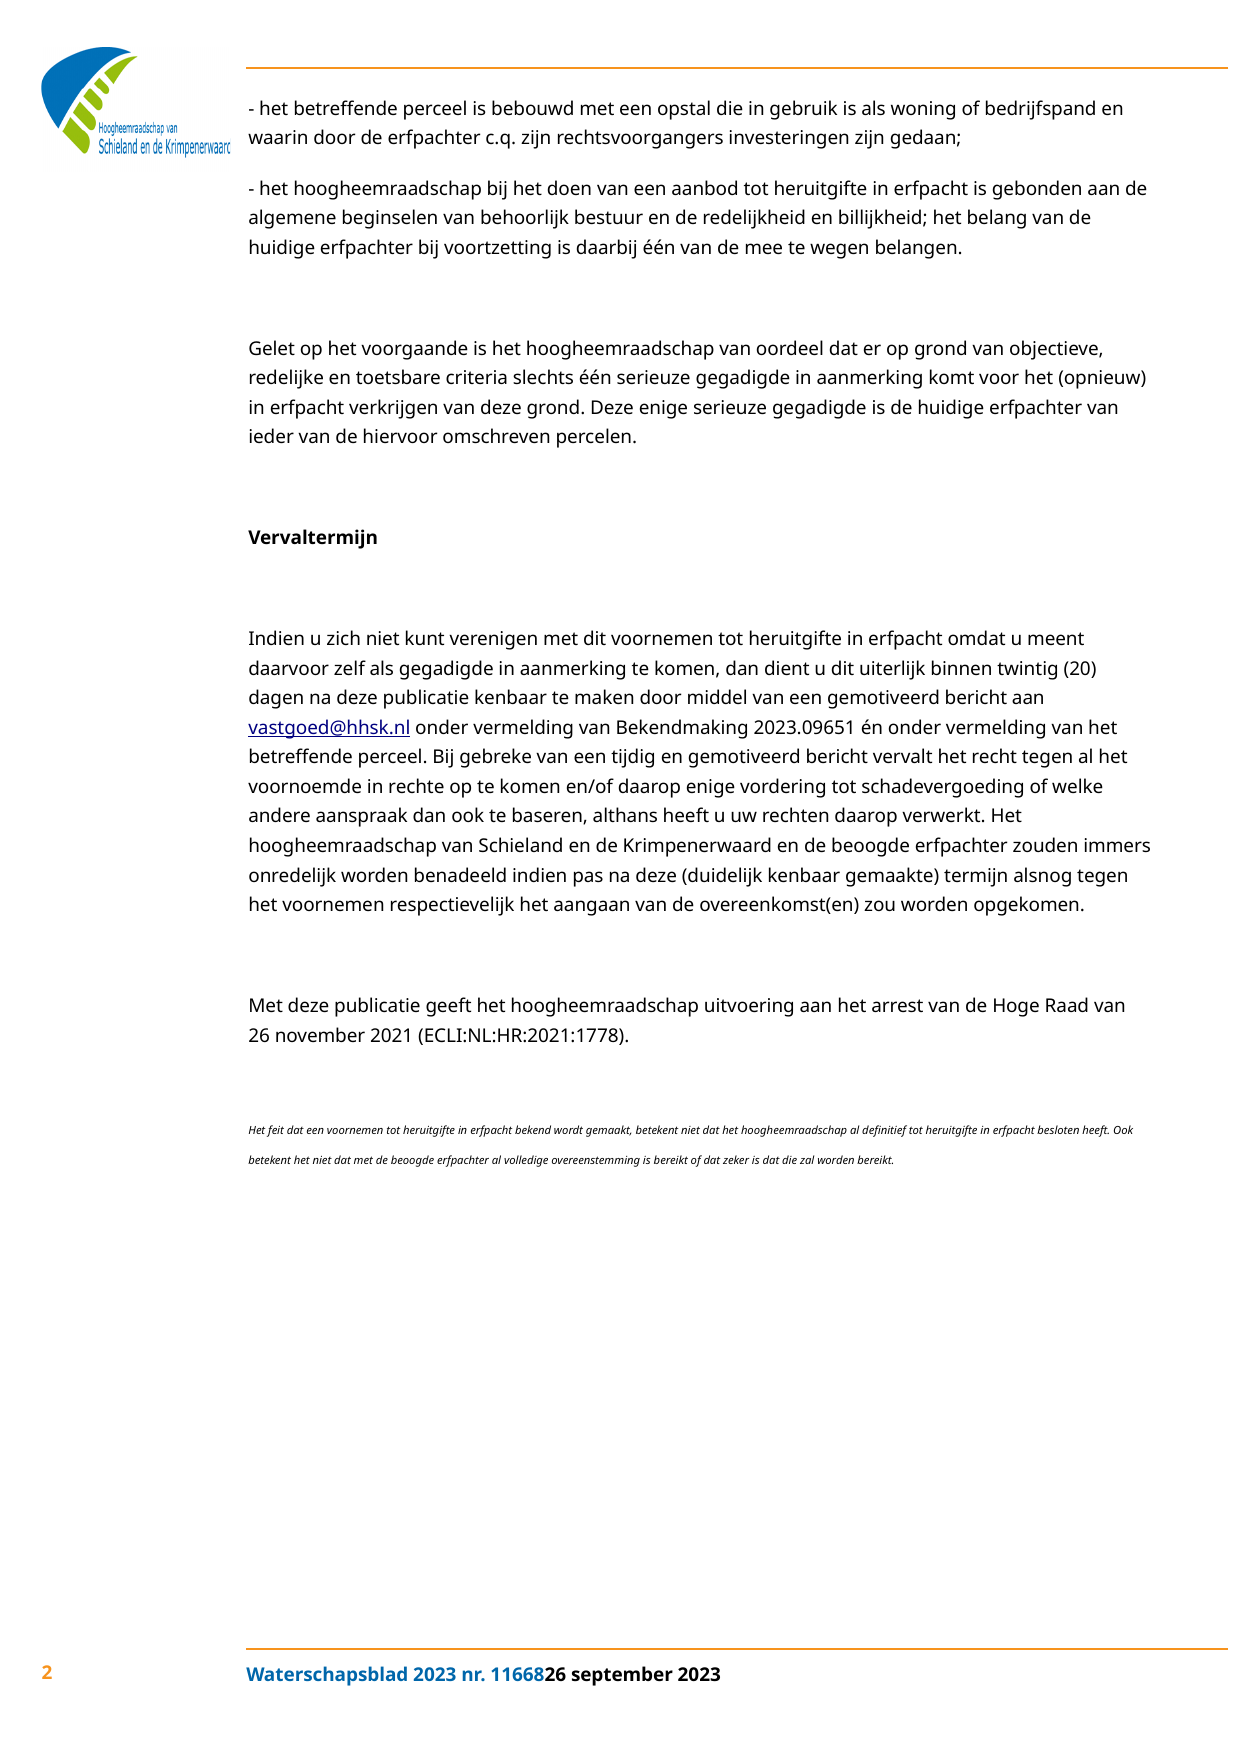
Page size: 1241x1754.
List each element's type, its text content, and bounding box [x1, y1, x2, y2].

text - het hoogheemraadschap bij het doen van een aanbod tot heruitgifte in erfpacht is gebonden aan de algemene beginselen van behoorlijk bestuur en de redelijkheid en billijkheid; het belang van de huidige erfpachter bij voortzetting is daarbij één van de mee te wegen belangen. [248, 175, 1152, 260]
text Vervaltermijn [248, 524, 1152, 550]
text Indien u zich niet kunt verenigen met dit voornemen tot heruitgifte in erfpacht omdat u meent daarvoor zelf als gegadigde in aanmerking te komen, dan dient u dit uiterlijk binnen twintig (20) dagen na deze publicatie kenbaar te maken door middel van een gemotiveerd bericht aan vastgoed@hhsk.nl onder vermelding van Bekendmaking 2023.09651 én onder vermelding van het betreffende perceel. Bij gebreke van een tijdig en gemotiveerd bericht vervalt het recht tegen al het voornoemde in rechte op te komen en/of daarop enige vordering tot schadevergoeding of welke andere aanspraak dan ook te baseren, althans heeft u uw rechten daarop verwerkt. Het hoogheemraadschap van Schieland en de Krimpenerwaard en de beoogde erfpachter zouden immers onredelijk worden benadeeld indien pas na deze (duidelijk kenbaar gemaakte) termijn alsnog tegen het voornemen respectievelijk het aangaan van de overeenkomst(en) zou worden opgekomen. [248, 625, 1152, 917]
text Gelet op het voorgaande is het hoogheemraadschap van oordeel dat er op grond van objectieve, redelijke en toetsbare criteria slechts één serieuze gegadigde in aanmerking komt voor het (opnieuw) in erfpacht verkrijgen van deze grond. Deze enige serieuze gegadigde is de huidige erfpachter van ieder van de hiervoor omschreven percelen. [248, 335, 1152, 449]
text - het betreffende perceel is bebouwd met een opstal die in gebruik is als woning of bedrijfspand en waarin door de erfpachter c.q. zijn rechtsvoorgangers investeringen zijn gedaan; [248, 95, 1152, 150]
text Met deze publicatie geeft het hoogheemraadschap uitvoering aan het arrest van de Hoge Raad van 26 november 2021 (ECLI:NL:HR:2021:1778). [248, 992, 1152, 1048]
text Het feit dat een voornemen tot heruitgifte in erfpacht bekend wordt gemaakt, betekent niet dat het hoogheemraadschap al definitief tot heruitgifte in erfpacht besloten heeft. Ook betekent het niet dat met de beoogde erfpachter al volledige overeenstemming is bereikt of dat zeker is dat die zal worden bereikt. [248, 1123, 1152, 1178]
picture [41, 47, 231, 172]
